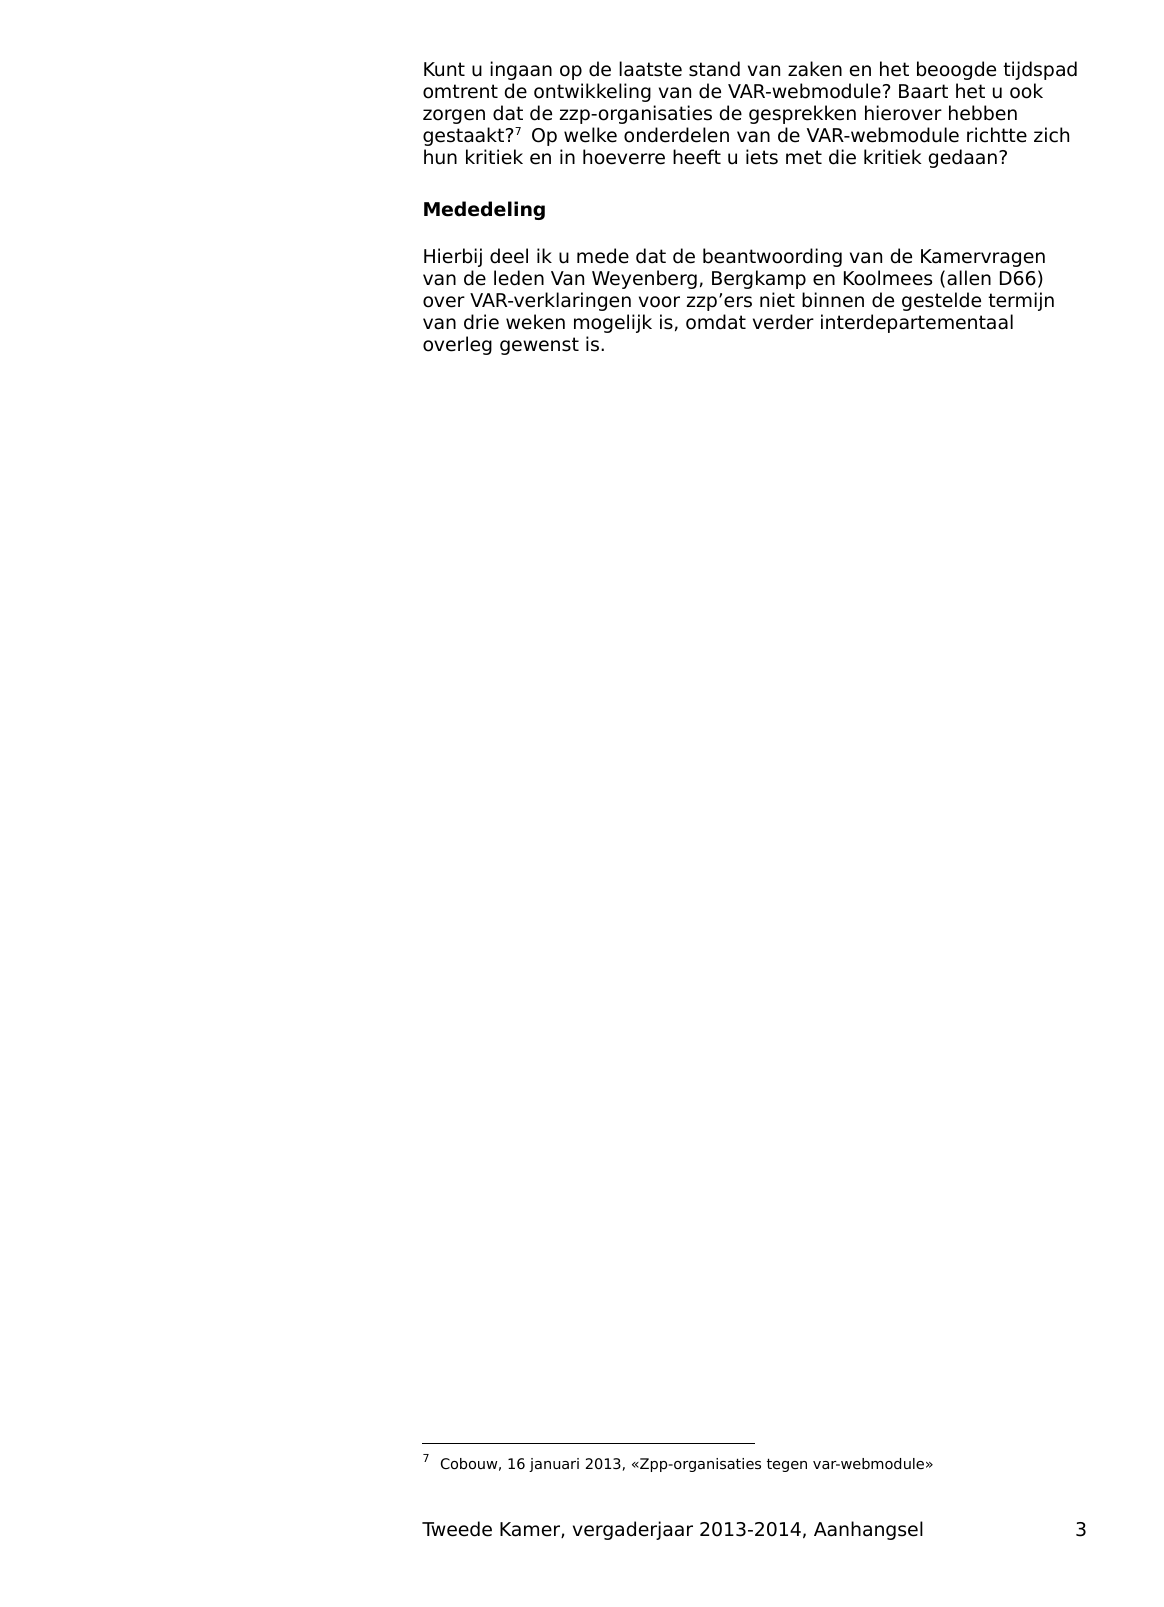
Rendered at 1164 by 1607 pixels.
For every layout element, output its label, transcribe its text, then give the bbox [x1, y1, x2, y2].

subtitle Mededeling [422, 199, 1087, 221]
text Cobouw, 16 januari 2013, «Zpp-organisaties tegen var-webmodule» [422, 1452, 1087, 1474]
text Hierbij deel ik u mede dat de beantwoording van de Kamervragen van de leden Van Weyenberg, Bergkamp en Koolmees (allen D66) over VAR-verklaringen voor zzp’ers niet binnen de gestelde termijn van drie weken mogelijk is, omdat verder interdepartementaal overleg gewenst is. [422, 246, 1087, 356]
text Kunt u ingaan op de laatste stand van zaken en het beoogde tijdspad omtrent de ontwikkeling van de VAR-webmodule? Baart het u ook zorgen dat de zzp-organisaties de gesprekken hierover hebben gestaakt? Op welke onderdelen van de VAR-webmodule richtte zich hun kritiek en in hoeverre heeft u iets met die kritiek gedaan? [422, 59, 1087, 169]
